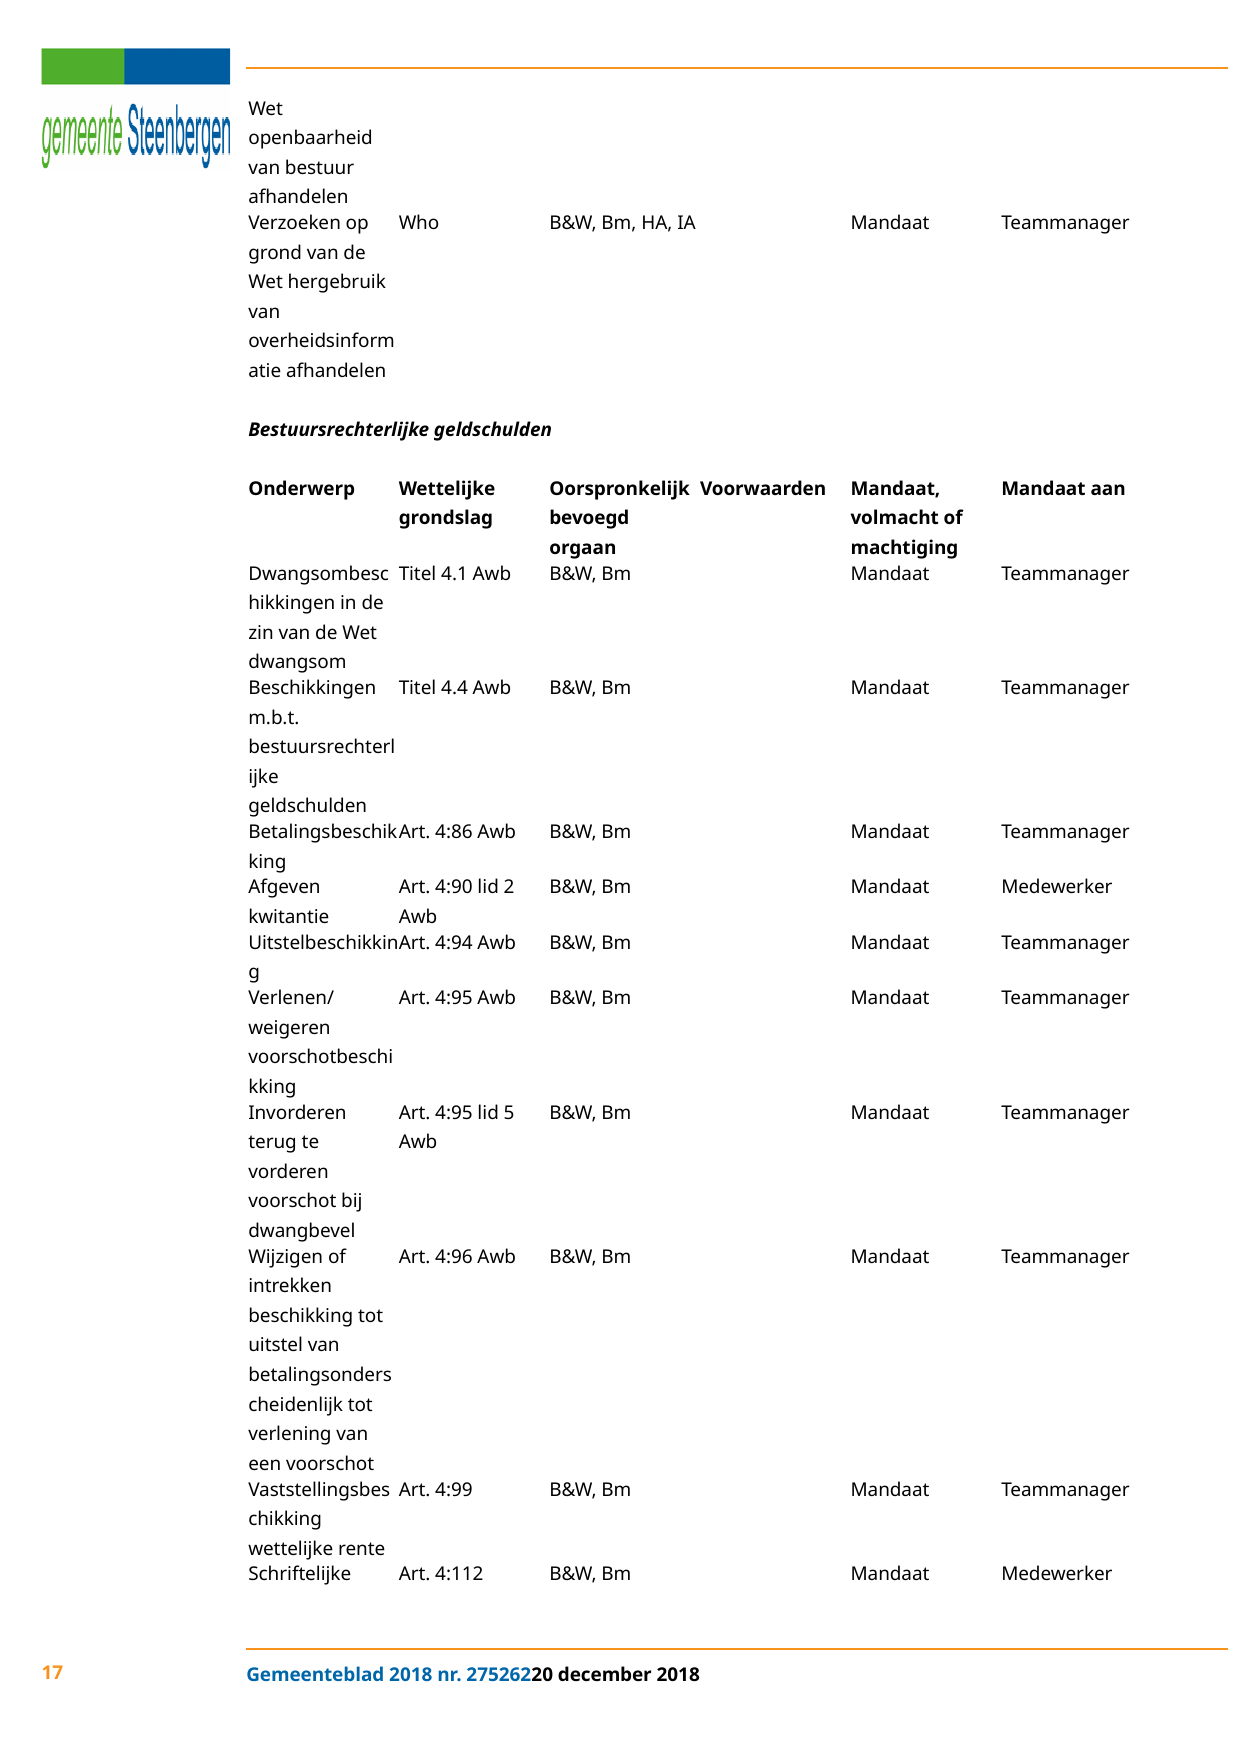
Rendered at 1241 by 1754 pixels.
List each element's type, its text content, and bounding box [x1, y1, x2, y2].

table_cell B&W, Bm [549, 874, 700, 929]
table_cell B&W, Bm [549, 1243, 700, 1476]
table_cell [700, 874, 850, 929]
table_cell Art. 4:112 [399, 1561, 549, 1586]
table_cell Teammanager [1001, 984, 1152, 1099]
table_cell B&W, Bm [549, 929, 700, 984]
table_cell [700, 95, 850, 209]
table_header Onderwerp [248, 475, 398, 560]
table_cell [700, 674, 850, 818]
table_cell [700, 929, 850, 984]
table_header Mandaat, volmacht of machtiging [850, 475, 1001, 560]
table_cell Mandaat [850, 929, 1001, 984]
table_cell Wet openbaarheid van bestuur afhandelen [248, 95, 398, 209]
table_cell Medewerker [1001, 874, 1152, 929]
table_cell Teammanager [1001, 560, 1152, 674]
table_cell B&W, Bm, HA, IA [549, 209, 700, 383]
table_cell [700, 1099, 850, 1243]
text Bestuursrechterlijke geldschulden [248, 416, 1152, 441]
table_cell Beschikkingen m.b.t. bestuursrechterlijke geldschulden [248, 674, 398, 818]
table_cell Dwangsombeschikkingen in de zin van de Wet dwangsom [248, 560, 398, 674]
table_cell Betalingsbeschikking [248, 819, 398, 874]
table_header Oorspronkelijk bevoegd orgaan [549, 475, 700, 560]
table_cell Art. 4:95 Awb [399, 984, 549, 1099]
table_cell Verzoeken op grond van de Wet hergebruik van overheidsinformatie afhandelen [248, 209, 398, 383]
table_cell [700, 1561, 850, 1586]
table_cell Art. 4:96 Awb [399, 1243, 549, 1476]
table_header Mandaat aan [1001, 475, 1152, 560]
table_cell Teammanager [1001, 209, 1152, 383]
table_cell Art. 4:99 [399, 1476, 549, 1561]
table_cell Mandaat [850, 560, 1001, 674]
picture [41, 47, 231, 172]
table_cell Invorderen terug te vorderen voorschot bij dwangbevel [248, 1099, 398, 1243]
table_cell [700, 1476, 850, 1561]
table_cell Who [399, 209, 549, 383]
table_cell [700, 984, 850, 1099]
table_cell [1001, 95, 1152, 209]
table_cell [399, 95, 549, 209]
table_cell Art. 4:95 lid 5 Awb [399, 1099, 549, 1243]
table_cell Mandaat [850, 1561, 1001, 1586]
table_cell [700, 209, 850, 383]
table_cell B&W, Bm [549, 560, 700, 674]
table_header Voorwaarden [700, 475, 850, 560]
table_cell Mandaat [850, 874, 1001, 929]
table_cell Wijzigen of intrekken beschikking tot uitstel van betalingsonderscheidenlijk tot verlening van een voorschot [248, 1243, 398, 1476]
table_cell Mandaat [850, 1243, 1001, 1476]
table_cell Verlenen/weigeren voorschotbeschikking [248, 984, 398, 1099]
table_cell Art. 4:86 Awb [399, 819, 549, 874]
table_cell Art. 4:90 lid 2 Awb [399, 874, 549, 929]
table_cell Mandaat [850, 674, 1001, 818]
table_cell Vaststellingsbeschikking wettelijke rente [248, 1476, 398, 1561]
table_cell B&W, Bm [549, 674, 700, 818]
table_cell [700, 819, 850, 874]
table_cell B&W, Bm [549, 984, 700, 1099]
table_cell B&W, Bm [549, 1099, 700, 1243]
table_cell B&W, Bm [549, 1561, 700, 1586]
table_cell Titel 4.4 Awb [399, 674, 549, 818]
table_cell Teammanager [1001, 819, 1152, 874]
table_cell Afgeven kwitantie [248, 874, 398, 929]
table_cell [700, 560, 850, 674]
table_cell Schriftelijke [248, 1561, 398, 1586]
table_cell Teammanager [1001, 1243, 1152, 1476]
table_cell Teammanager [1001, 929, 1152, 984]
table_cell Mandaat [850, 984, 1001, 1099]
table_cell Titel 4.1 Awb [399, 560, 549, 674]
table_cell Art. 4:94 Awb [399, 929, 549, 984]
table_header Wettelijke grondslag [399, 475, 549, 560]
table_cell Teammanager [1001, 1476, 1152, 1561]
table_cell Mandaat [850, 209, 1001, 383]
table_cell [850, 95, 1001, 209]
table_cell B&W, Bm [549, 819, 700, 874]
table_cell B&W, Bm [549, 1476, 700, 1561]
table_cell [700, 1243, 850, 1476]
table_cell Teammanager [1001, 1099, 1152, 1243]
table_cell Mandaat [850, 1476, 1001, 1561]
table_cell [549, 95, 700, 209]
table_cell Mandaat [850, 819, 1001, 874]
table_cell Medewerker [1001, 1561, 1152, 1586]
table_cell Uitstelbeschikking [248, 929, 398, 984]
table_cell Mandaat [850, 1099, 1001, 1243]
table_cell Teammanager [1001, 674, 1152, 818]
